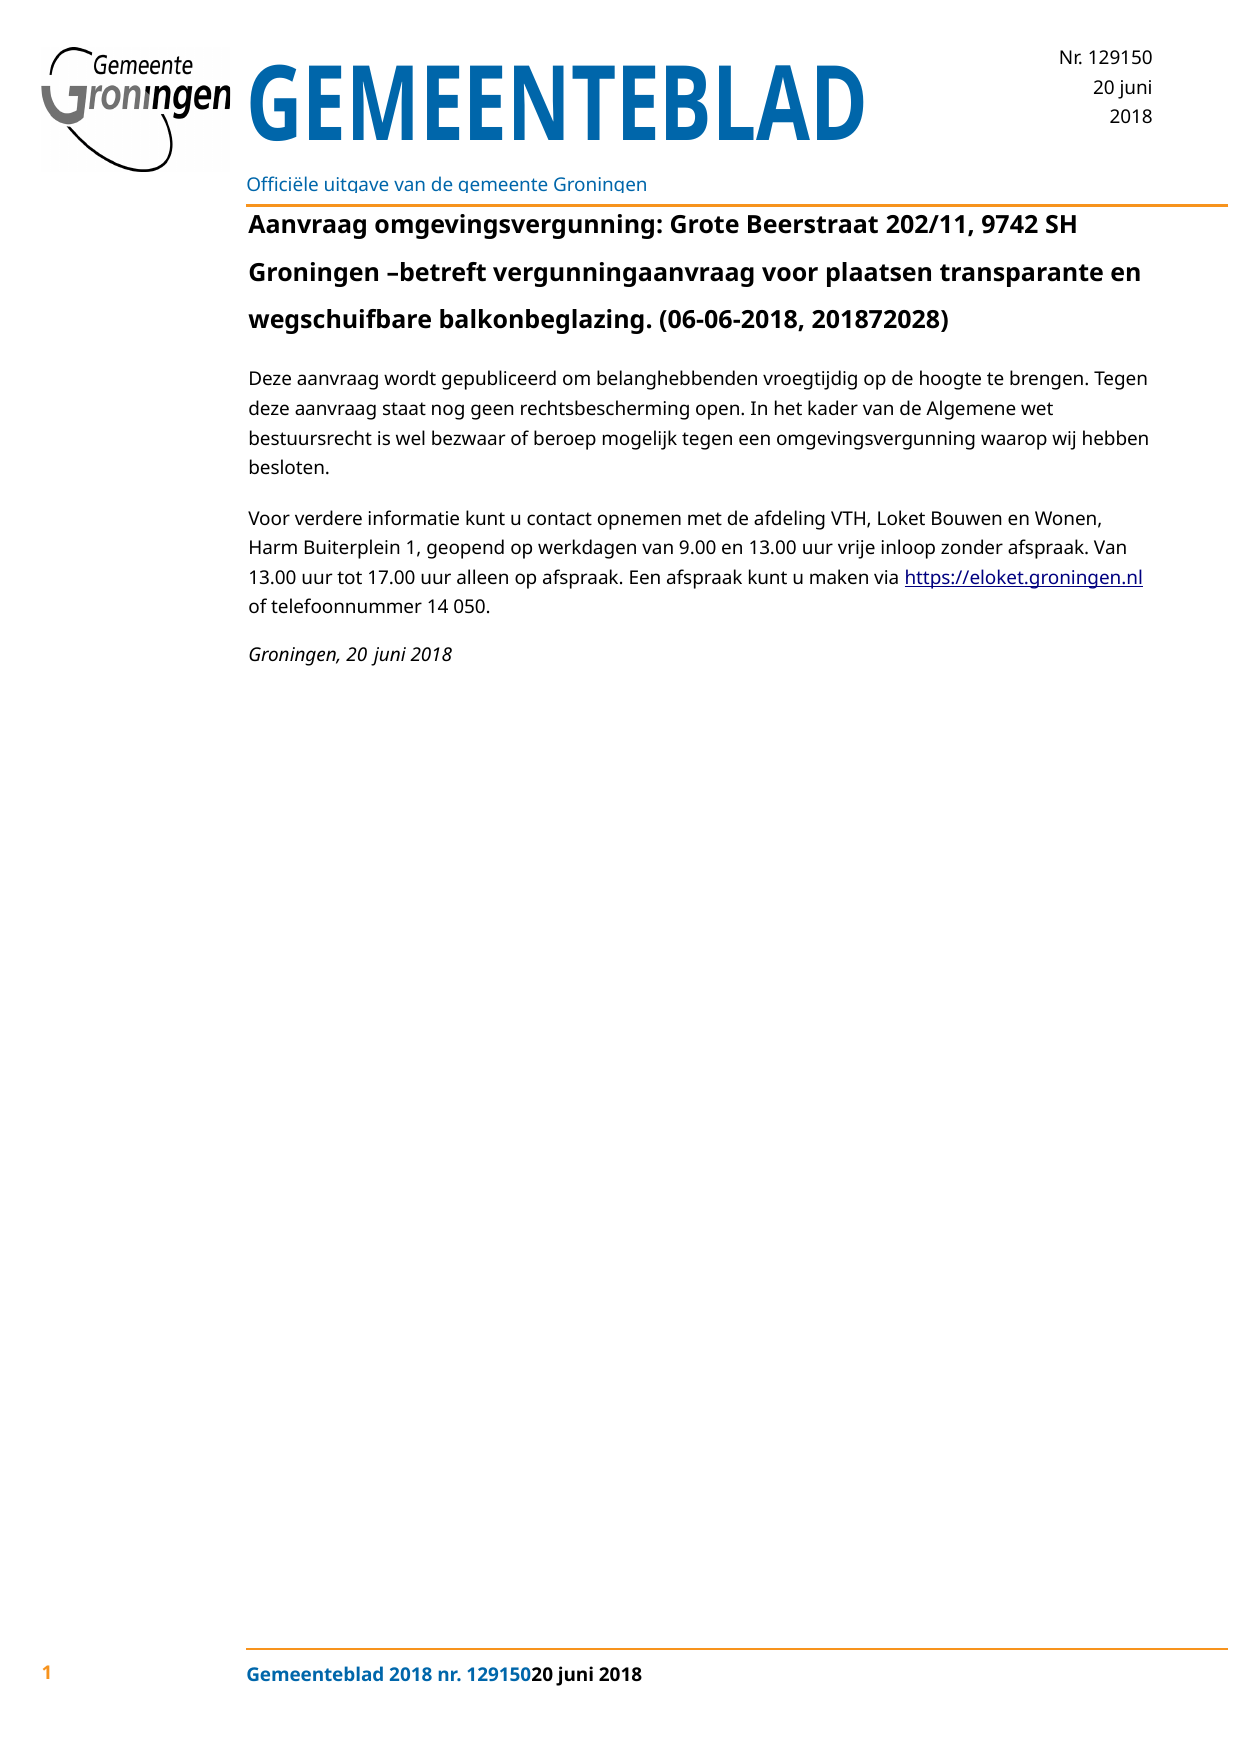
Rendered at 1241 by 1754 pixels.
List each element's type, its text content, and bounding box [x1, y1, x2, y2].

text Voor verdere informatie kunt u contact opnemen met de afdeling VTH, Loket Bouwen en Wonen, Harm Buiterplein 1, geopend op werkdagen van 9.00 en 13.00 uur vrije inloop zonder afspraak. Van 13.00 uur tot 17.00 uur alleen op afspraak. Een afspraak kunt u maken via https://eloket.groningen.nl of telefoonnummer 14 050. [248, 505, 1152, 619]
text Deze aanvraag wordt gepubliceerd om belanghebbenden vroegtijdig op de hoogte te brengen. Tegen deze aanvraag staat nog geen rechtsbescherming open. In het kader van de Algemene wet bestuursrecht is wel bezwaar of beroep mogelijk tegen een omgevingsvergunning waarop wij hebben besloten. [248, 366, 1152, 480]
text Aanvraag omgevingsvergunning: Grote Beerstraat 202/11, 9742 SH Groningen –betreft vergunningaanvraag voor plaatsen transparante en wegschuifbare balkonbeglazing. (06-06-2018, 201872028) [248, 207, 1152, 336]
text Groningen, 20 juni 2018 [248, 641, 1152, 667]
picture [41, 47, 231, 172]
